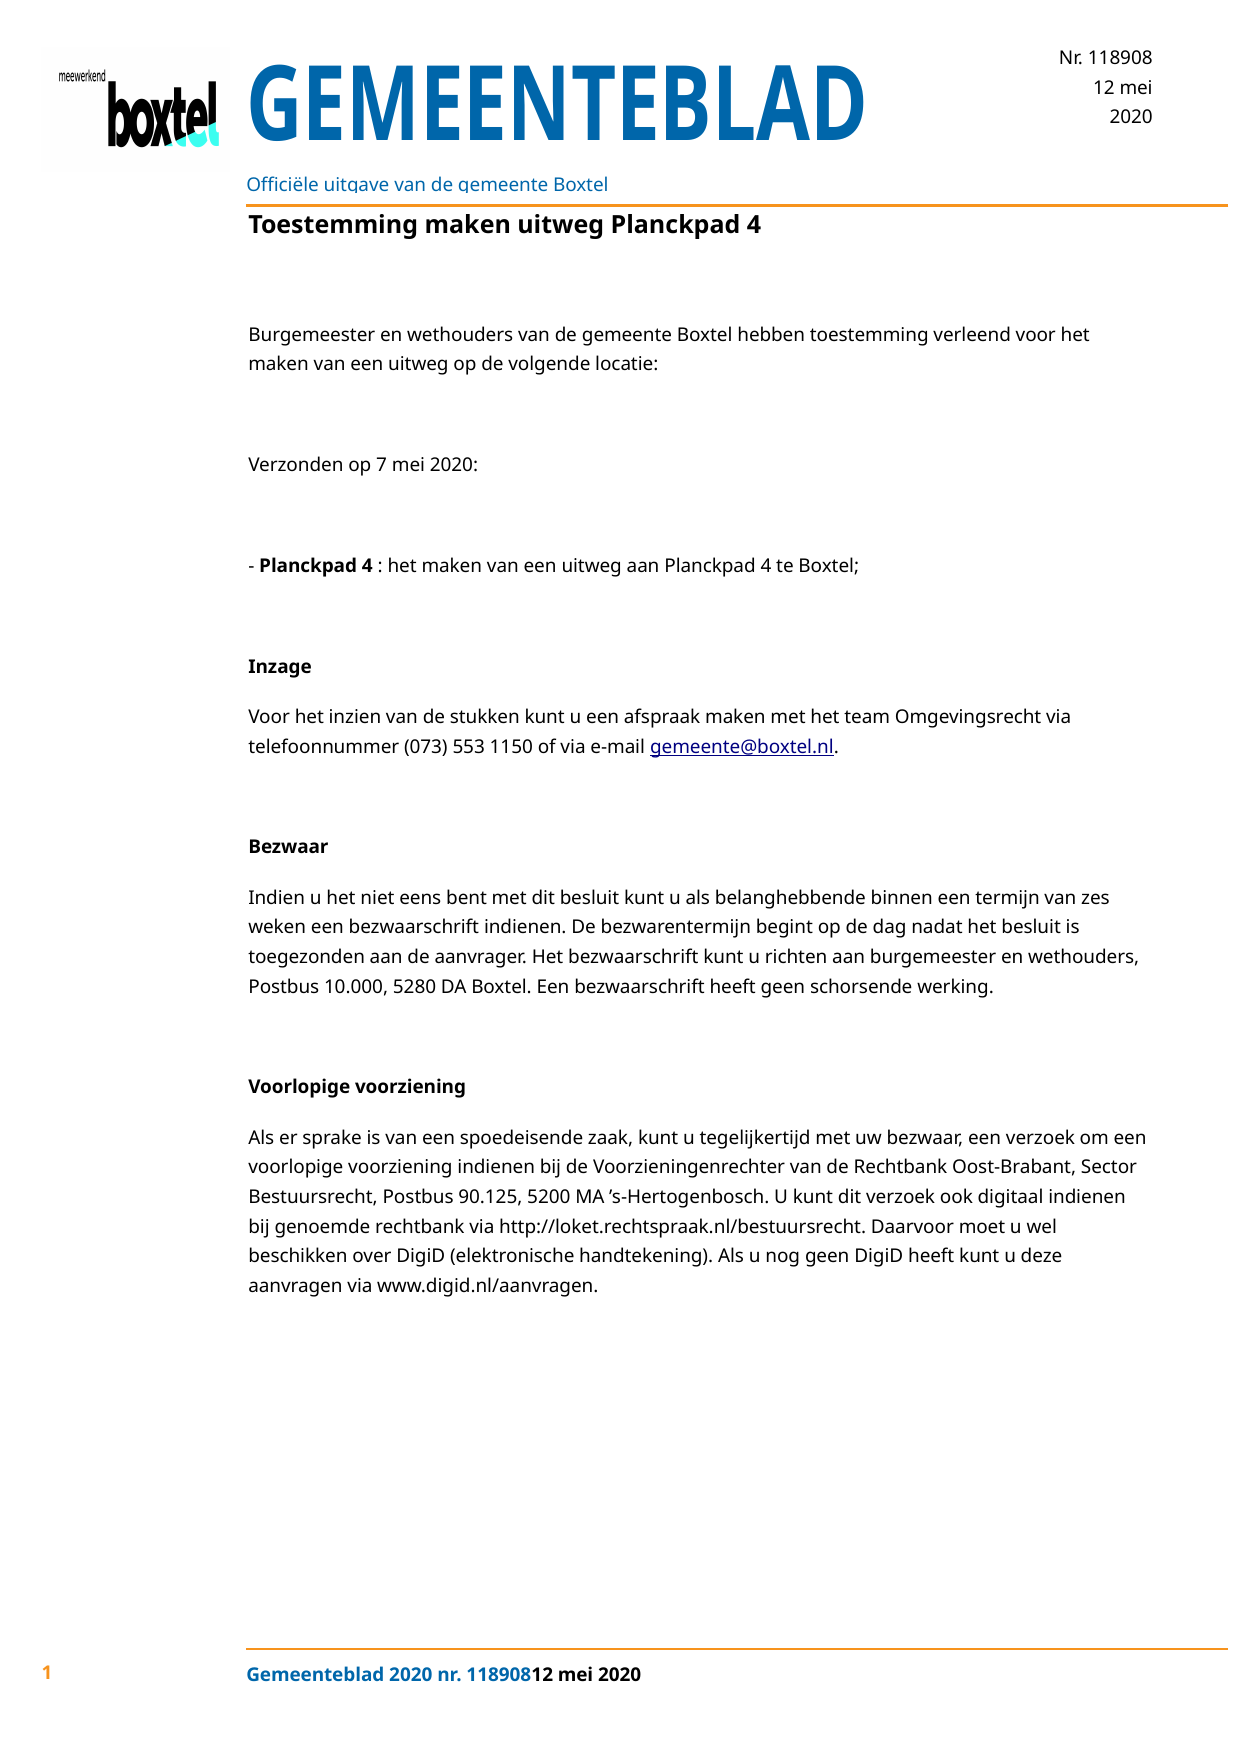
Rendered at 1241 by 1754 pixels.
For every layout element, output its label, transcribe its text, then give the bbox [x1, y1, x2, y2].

text Als er sprake is van een spoedeisende zaak, kunt u tegelijkertijd met uw bezwaar, een verzoek om een voorlopige voorziening indienen bij de Voorzieningenrechter van de Rechtbank Oost-Brabant, Sector Bestuursrecht, Postbus 90.125, 5200 MA ’s-Hertogenbosch. U kunt dit verzoek ook digitaal indienen bij genoemde rechtbank via http://loket.rechtspraak.nl/bestuursrecht. Daarvoor moet u wel beschikken over DigiD (elektronische handtekening). Als u nog geen DigiD heeft kunt u deze aanvragen via www.digid.nl/aanvragen. [248, 1124, 1152, 1298]
text Verzonden op 7 mei 2020: [248, 451, 1152, 477]
text Burgemeester en wethouders van de gemeente Boxtel hebben toestemming verleend voor het maken van een uitweg op de volgende locatie: [248, 321, 1152, 376]
text Voorlopige voorziening [248, 1074, 1152, 1099]
text Toestemming maken uitweg Planckpad 4 [248, 207, 1152, 241]
picture [41, 47, 231, 172]
text Inzage [248, 653, 1152, 678]
text Voor het inzien van de stukken kunt u een afspraak maken met het team Omgevingsrecht via telefoonnummer (073) 553 1150 of via e-mail gemeente@boxtel.nl. [248, 703, 1152, 758]
text Indien u het niet eens bent met dit besluit kunt u als belanghebbende binnen een termijn van zes weken een bezwaarschrift indienen. De bezwarentermijn begint op de dag nadat het besluit is toegezonden aan de aanvrager. Het bezwaarschrift kunt u richten aan burgemeester en wethouders, Postbus 10.000, 5280 DA Boxtel. Een bezwaarschrift heeft geen schorsende werking. [248, 884, 1152, 998]
text - Planckpad 4 : het maken van een uitweg aan Planckpad 4 te Boxtel; [248, 552, 1152, 578]
text Bezwaar [248, 834, 1152, 859]
